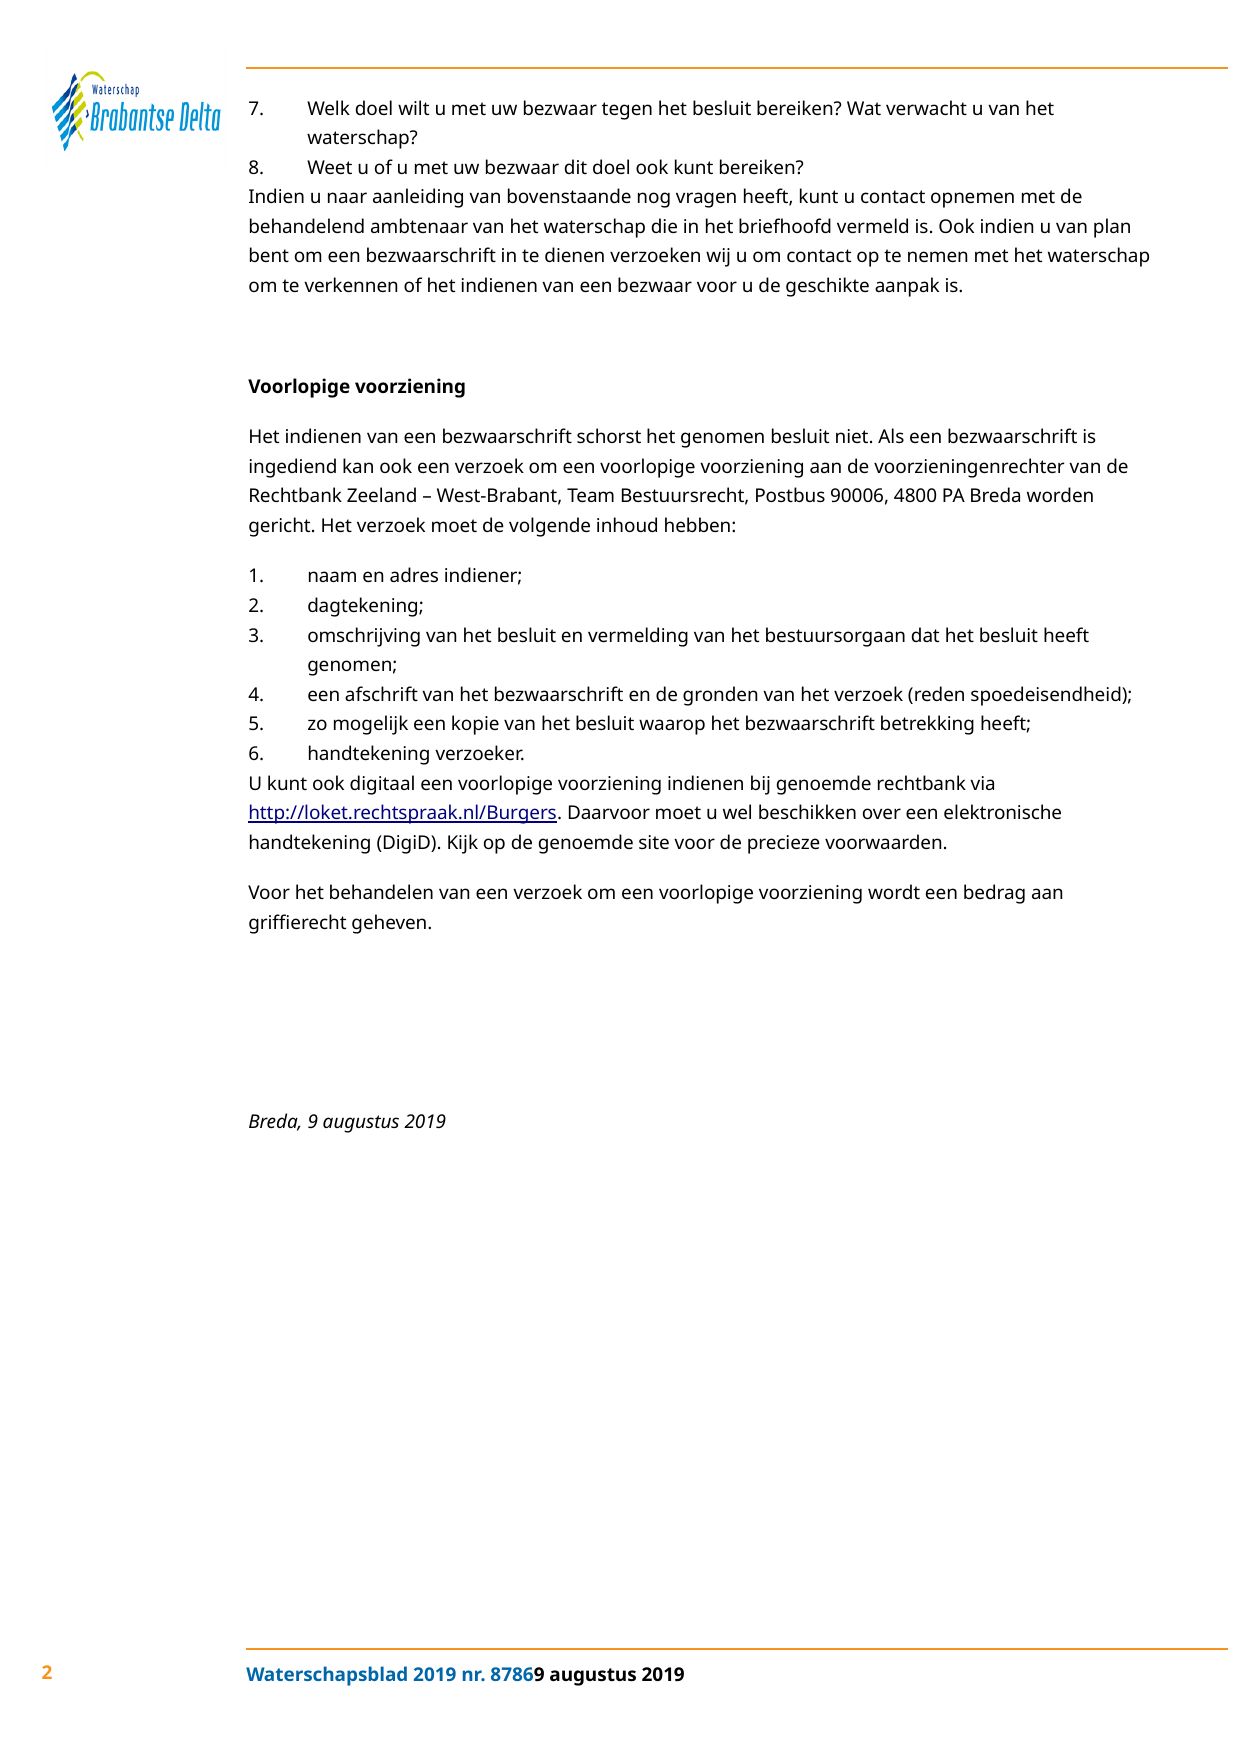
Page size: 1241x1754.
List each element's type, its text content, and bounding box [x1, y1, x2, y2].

list Weet u of u met uw bezwaar dit doel ook kunt bereiken? [248, 154, 1152, 180]
text U kunt ook digitaal een voorlopige voorziening indienen bij genoemde rechtbank via http://loket.rechtspraak.nl/Burgers. Daarvoor moet u wel beschikken over een elektronische handtekening (DigiD). Kijk op de genoemde site voor de precieze voorwaarden. [248, 770, 1152, 855]
list omschrijving van het besluit en vermelding van het bestuursorgaan dat het besluit heeft genomen; [248, 622, 1152, 677]
text Voor het behandelen van een verzoek om een voorlopige voorziening wordt een bedrag aan griffierecht geheven. [248, 879, 1152, 935]
list een afschrift van het bezwaarschrift en de gronden van het verzoek (reden spoedeisendheid); [248, 681, 1152, 707]
picture [41, 47, 231, 172]
text Breda, 9 augustus 2019 [248, 1108, 1152, 1134]
list Welk doel wilt u met uw bezwaar tegen het besluit bereiken? Wat verwacht u van het waterschap? [248, 95, 1152, 150]
text Het indienen van een bezwaarschrift schorst het genomen besluit niet. Als een bezwaarschrift is ingediend kan ook een verzoek om een voorlopige voorziening aan de voorzieningenrechter van de Rechtbank Zeeland – West-Brabant, Team Bestuursrecht, Postbus 90006, 4800 PA Breda worden gericht. Het verzoek moet de volgende inhoud hebben: [248, 423, 1152, 538]
text Indien u naar aanleiding van bovenstaande nog vragen heeft, kunt u contact opnemen met de behandelend ambtenaar van het waterschap die in het briefhoofd vermeld is. Ook indien u van plan bent om een bezwaarschrift in te dienen verzoeken wij u om contact op te nemen met het waterschap om te verkennen of het indienen van een bezwaar voor u de geschikte aanpak is. [248, 183, 1152, 298]
list zo mogelijk een kopie van het besluit waarop het bezwaarschrift betrekking heeft; [248, 711, 1152, 736]
text Voorlopige voorziening [248, 373, 1152, 399]
list dagtekening; [248, 592, 1152, 618]
list naam en adres indiener; [248, 563, 1152, 588]
list handtekening verzoeker. [248, 740, 1152, 766]
